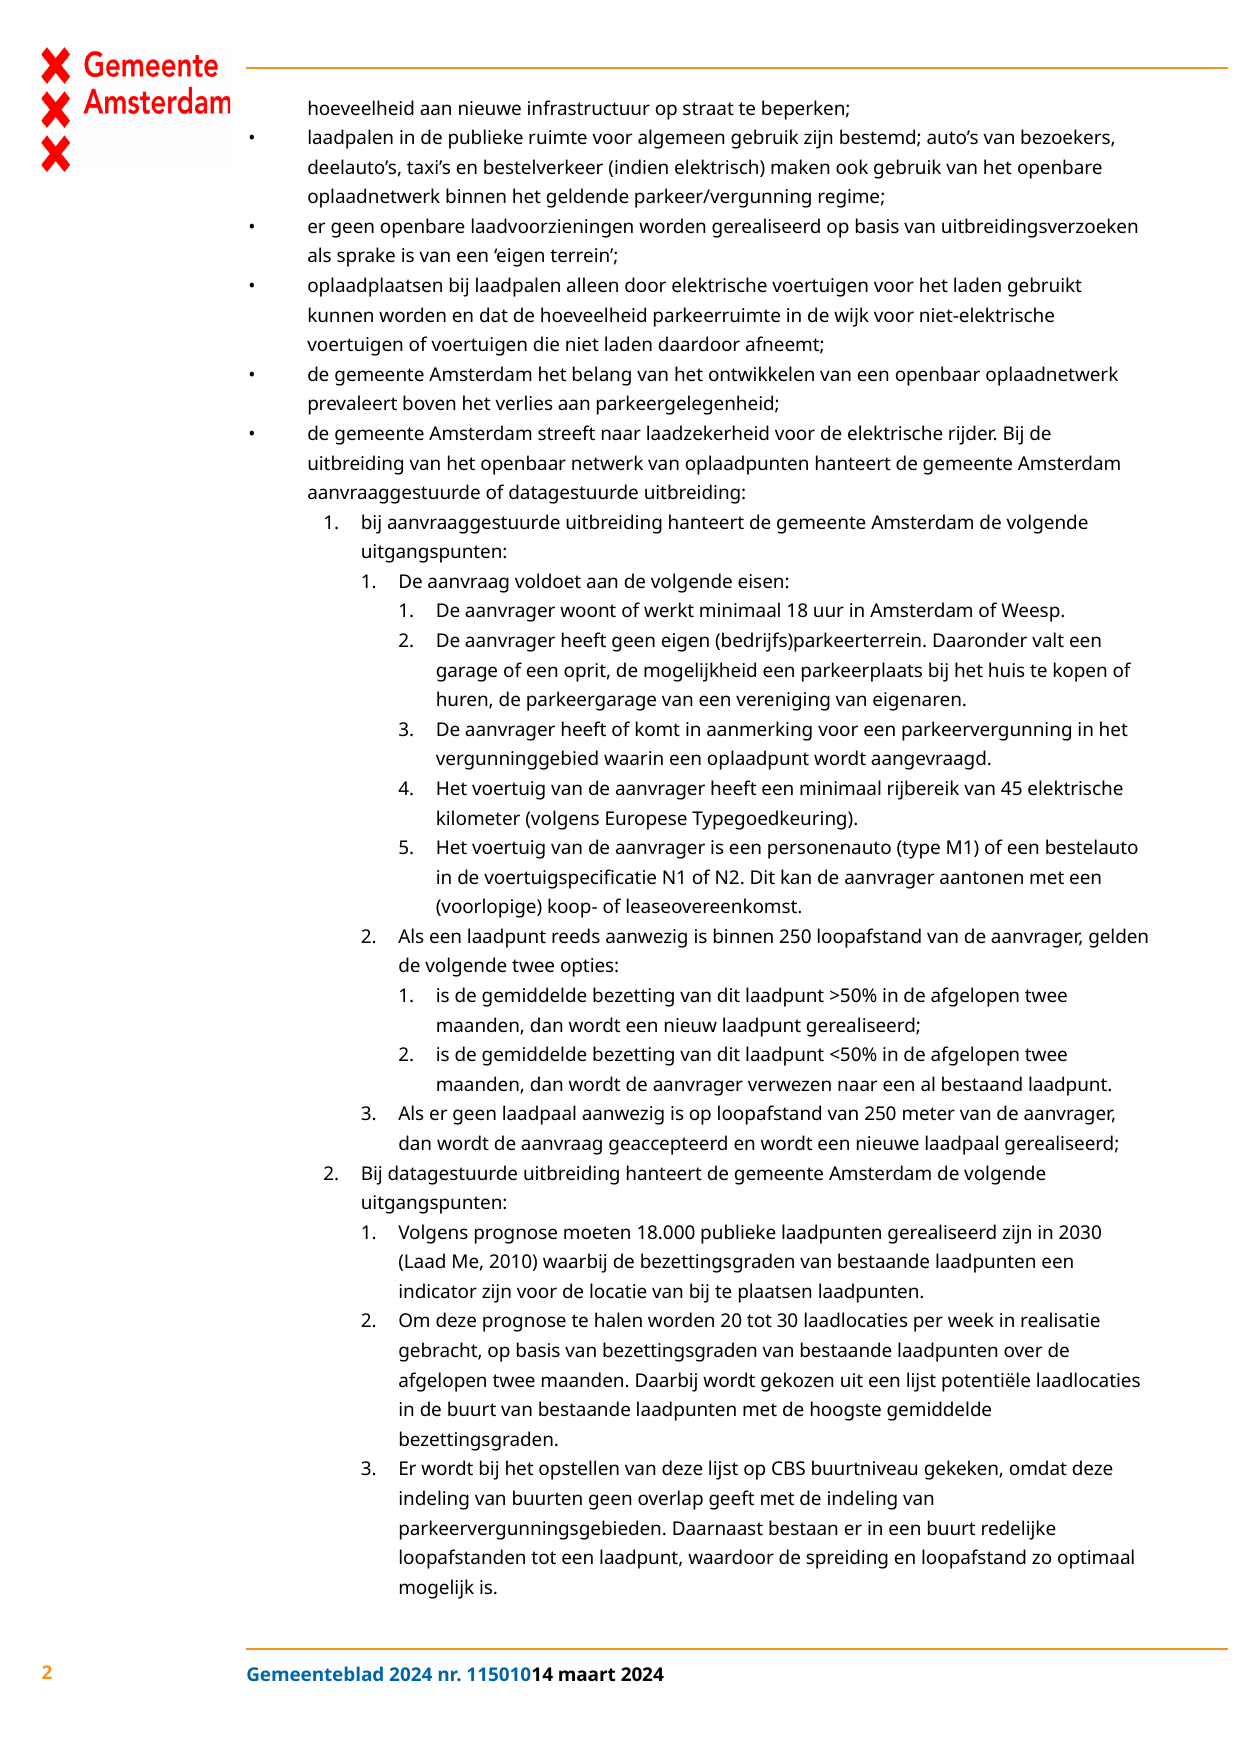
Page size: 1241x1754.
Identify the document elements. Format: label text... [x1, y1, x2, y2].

list oplaadplaatsen bij laadpalen alleen door elektrische voertuigen voor het laden gebruikt kunnen worden en dat de hoeveelheid parkeerruimte in de wijk voor niet-elektrische voertuigen of voertuigen die niet laden daardoor afneemt; [248, 272, 1152, 357]
list Volgens prognose moeten 18.000 publieke laadpunten gerealiseerd zijn in 2030 (Laad Me, 2010) waarbij de bezettingsgraden van bestaande laadpunten een indicator zijn voor de locatie van bij te plaatsen laadpunten. [361, 1219, 1152, 1304]
list de gemeente Amsterdam het belang van het ontwikkelen van een openbaar oplaadnetwerk prevaleert boven het verlies aan parkeergelegenheid; [248, 361, 1152, 416]
list Als een laadpunt reeds aanwezig is binnen 250 loopafstand van de aanvrager, gelden de volgende twee opties: [361, 923, 1152, 978]
list is de gemiddelde bezetting van dit laadpunt >50% in de afgelopen twee maanden, dan wordt een nieuw laadpunt gerealiseerd; [398, 982, 1152, 1038]
list Het voertuig van de aanvrager heeft een minimaal rijbereik van 45 elektrische kilometer (volgens Europese Typegoedkeuring). [398, 775, 1152, 831]
list bij aanvraaggestuurde uitbreiding hanteert de gemeente Amsterdam de volgende uitgangspunten: [323, 509, 1152, 564]
list De aanvrager woont of werkt minimaal 18 uur in Amsterdam of Weesp. [398, 598, 1152, 623]
list er geen openbare laadvoorzieningen worden gerealiseerd op basis van uitbreidingsverzoeken als sprake is van een ‘eigen terrein’; [248, 213, 1152, 268]
list Er wordt bij het opstellen van deze lijst op CBS buurtniveau gekeken, omdat deze indeling van buurten geen overlap geeft met de indeling van parkeervergunningsgebieden. Daarnaast bestaan er in een buurt redelijke loopafstanden tot een laadpunt, waardoor de spreiding en loopafstand zo optimaal mogelijk is. [361, 1456, 1152, 1600]
list Het voertuig van de aanvrager is een personenauto (type M1) of een bestelauto in de voertuigspecificatie N1 of N2. Dit kan de aanvrager aantonen met een (voorlopige) koop- of leaseovereenkomst. [398, 834, 1152, 919]
list Als er geen laadpaal aanwezig is op loopafstand van 250 meter van de aanvrager, dan wordt de aanvraag geaccepteerd en wordt een nieuwe laadpaal gerealiseerd; [361, 1101, 1152, 1156]
list is de gemiddelde bezetting van dit laadpunt <50% in de afgelopen twee maanden, dan wordt de aanvrager verwezen naar een al bestaand laadpunt. [398, 1041, 1152, 1097]
list hoeveelheid aan nieuwe infrastructuur op straat te beperken; [248, 95, 1152, 121]
list de gemeente Amsterdam streeft naar laadzekerheid voor de elektrische rijder. Bij de uitbreiding van het openbaar netwerk van oplaadpunten hanteert de gemeente Amsterdam aanvraaggestuurde of datagestuurde uitbreiding: [248, 420, 1152, 505]
list De aanvraag voldoet aan de volgende eisen: [361, 568, 1152, 594]
list laadpalen in de publieke ruimte voor algemeen gebruik zijn bestemd; auto’s van bezoekers, deelauto’s, taxi’s en bestelverkeer (indien elektrisch) maken ook gebruik van het openbare oplaadnetwerk binnen het geldende parkeer/vergunning regime; [248, 124, 1152, 209]
picture [41, 47, 231, 172]
list De aanvrager heeft of komt in aanmerking voor een parkeervergunning in het vergunninggebied waarin een oplaadpunt wordt aangevraagd. [398, 716, 1152, 771]
list De aanvrager heeft geen eigen (bedrijfs)parkeerterrein. Daaronder valt een garage of een oprit, de mogelijkheid een parkeerplaats bij het huis te kopen of huren, de parkeergarage van een vereniging van eigenaren. [398, 627, 1152, 712]
list Bij datagestuurde uitbreiding hanteert de gemeente Amsterdam de volgende uitgangspunten: [323, 1160, 1152, 1215]
list Om deze prognose te halen worden 20 tot 30 laadlocaties per week in realisatie gebracht, op basis van bezettingsgraden van bestaande laadpunten over de afgelopen twee maanden. Daarbij wordt gekozen uit een lijst potentiële laadlocaties in de buurt van bestaande laadpunten met de hoogste gemiddelde bezettingsgraden. [361, 1308, 1152, 1452]
